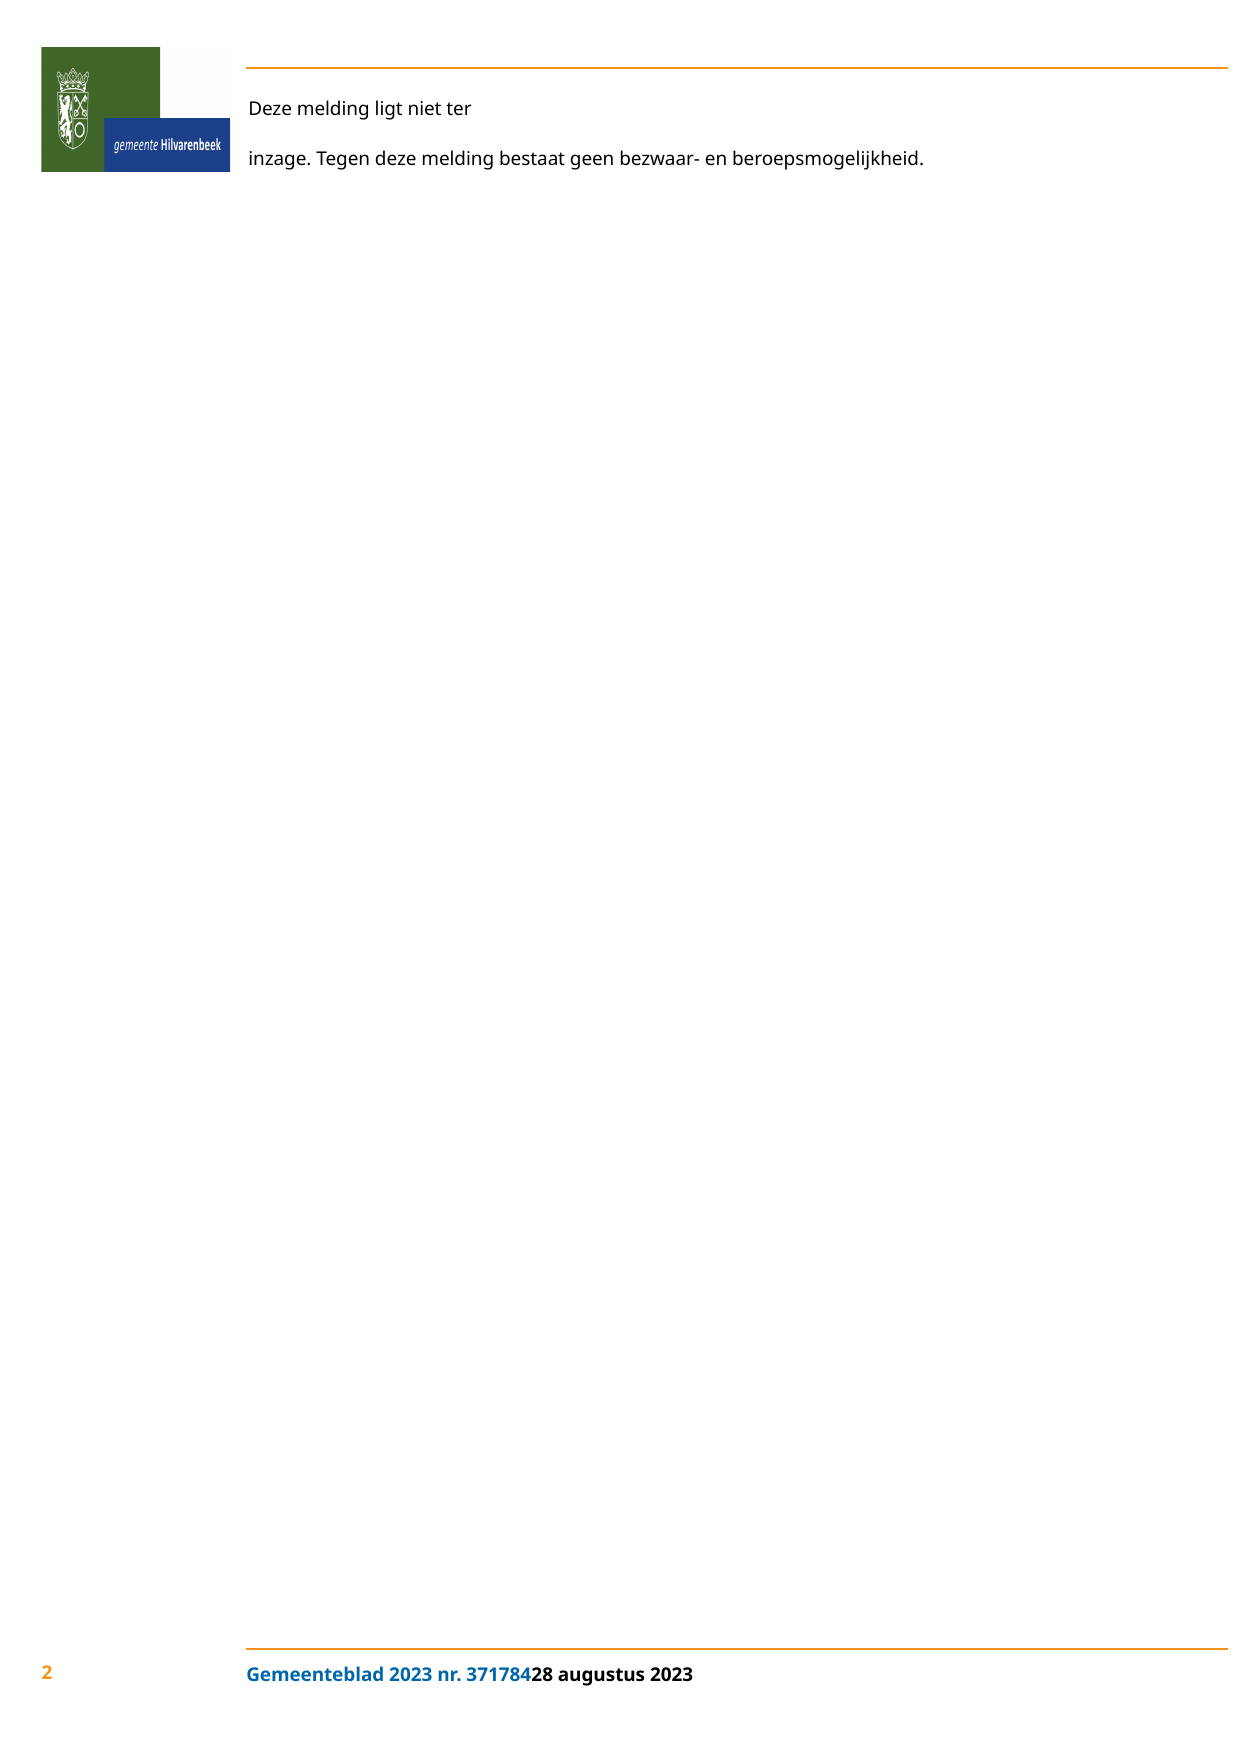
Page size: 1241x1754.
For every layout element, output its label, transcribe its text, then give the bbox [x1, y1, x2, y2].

text Deze melding ligt niet ter [248, 95, 1152, 121]
text inzage. Tegen deze melding bestaat geen bezwaar- en beroepsmogelijkheid. [248, 145, 1152, 171]
picture [41, 47, 231, 172]
